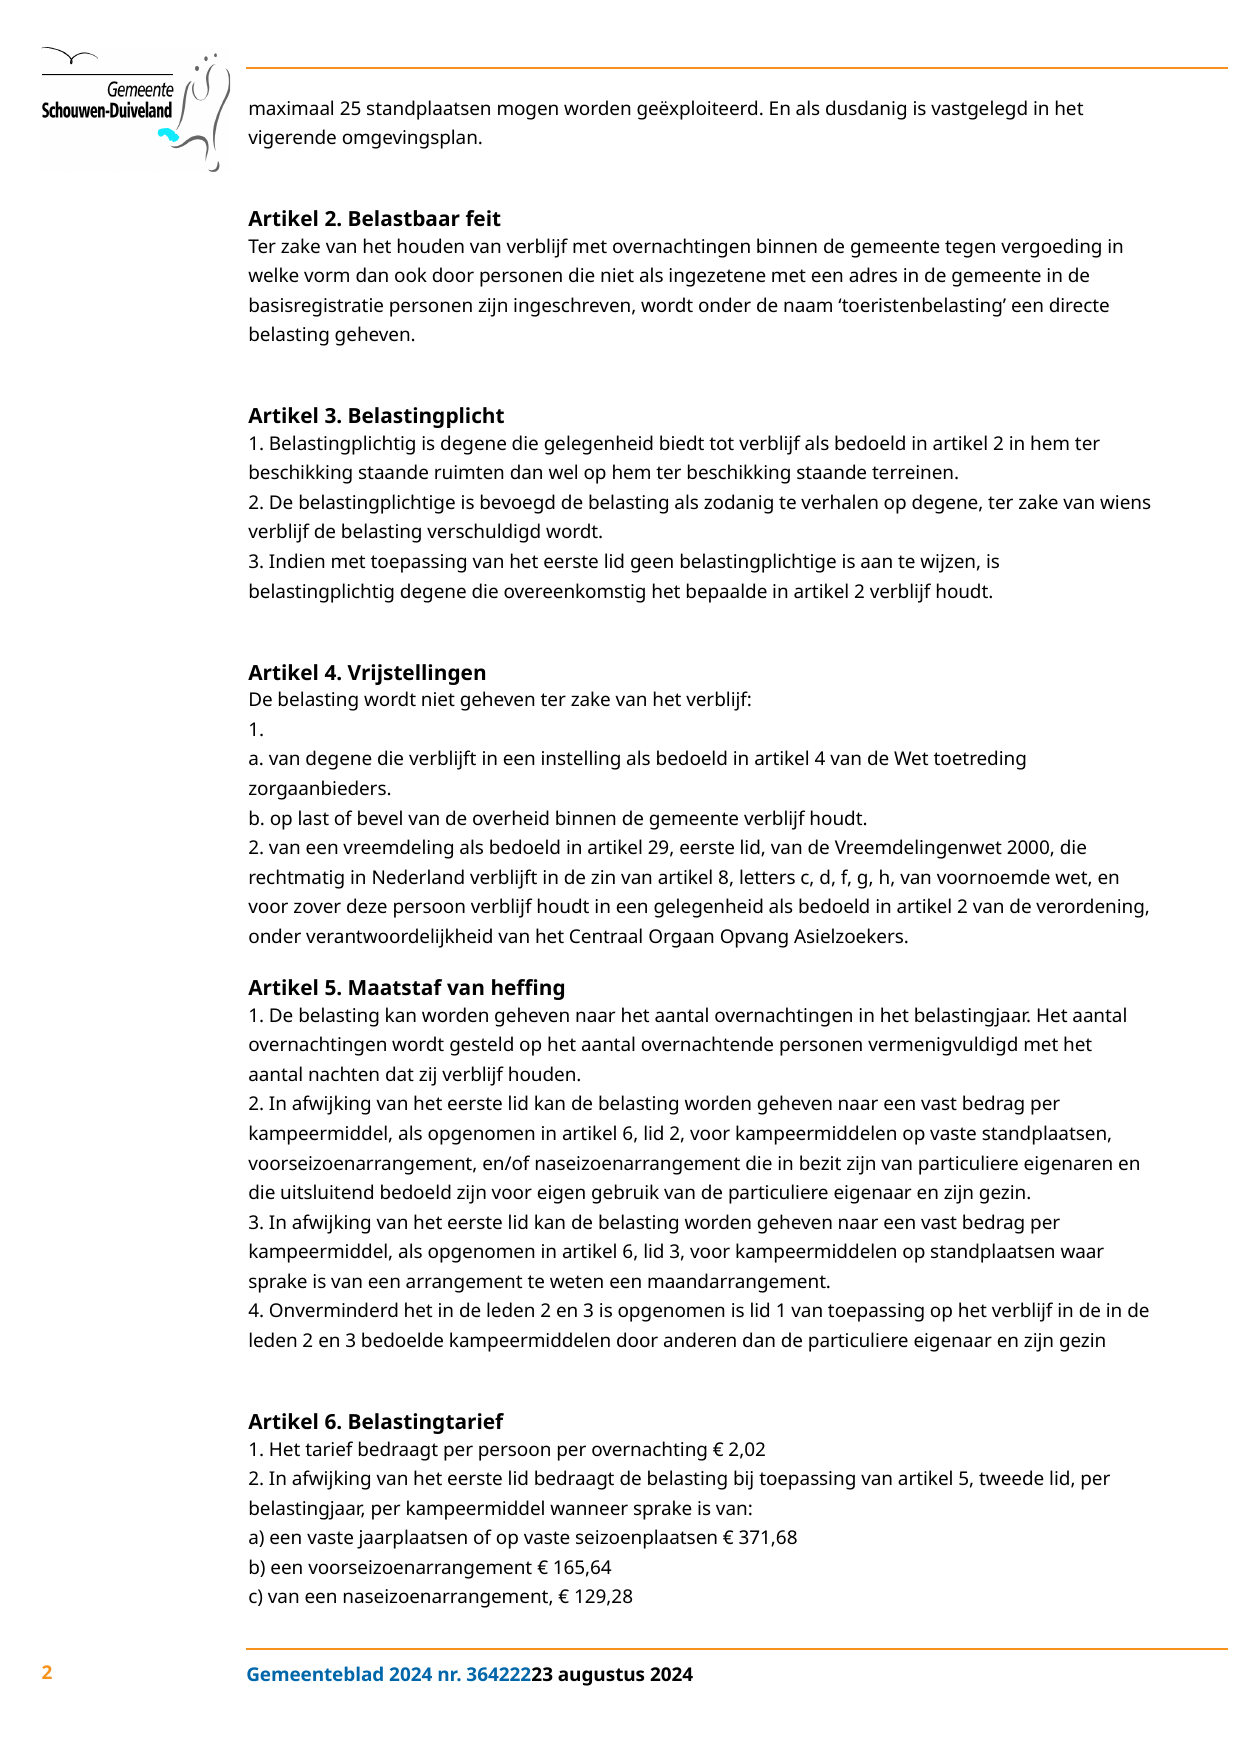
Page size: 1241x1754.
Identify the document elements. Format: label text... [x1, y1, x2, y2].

text Artikel 4. Vrijstellingen [248, 658, 1152, 686]
text a. van degene die verblijft in een instelling als bedoeld in artikel 4 van de Wet toetreding zorgaanbieders. [248, 746, 1152, 801]
text 3. In afwijking van het eerste lid kan de belasting worden geheven naar een vast bedrag per kampeermiddel, als opgenomen in artikel 6, lid 3, voor kampeermiddelen op standplaatsen waar sprake is van een arrangement te weten een maandarrangement. [248, 1209, 1152, 1294]
text 1. Belastingplichtig is degene die gelegenheid biedt tot verblijf als bedoeld in artikel 2 in hem ter beschikking staande ruimten dan wel op hem ter beschikking staande terreinen. [248, 430, 1152, 485]
text Artikel 5. Maatstaf van heffing [248, 973, 1152, 1002]
text a) een vaste jaarplaatsen of op vaste seizoenplaatsen € 371,68 [248, 1524, 1152, 1550]
text b. op last of bevel van de overheid binnen de gemeente verblijf houdt. [248, 805, 1152, 830]
text 4. Onverminderd het in de leden 2 en 3 is opgenomen is lid 1 van toepassing op het verblijf in de in de leden 2 en 3 bedoelde kampeermiddelen door anderen dan de particuliere eigenaar en zijn gezin [248, 1298, 1152, 1353]
text Artikel 6. Belastingtarief [248, 1407, 1152, 1436]
text 1. De belasting kan worden geheven naar het aantal overnachtingen in het belastingjaar. Het aantal overnachtingen wordt gesteld op het aantal overnachtende personen vermenigvuldigd met het aantal nachten dat zij verblijf houden. [248, 1002, 1152, 1087]
text 2. De belastingplichtige is bevoegd de belasting als zodanig te verhalen op degene, ter zake van wiens verblijf de belasting verschuldigd wordt. [248, 489, 1152, 544]
text 1. [248, 716, 1152, 742]
text Artikel 2. Belastbaar feit [248, 204, 1152, 233]
text c) van een naseizoenarrangement, € 129,28 [248, 1584, 1152, 1609]
text 2. van een vreemdeling als bedoeld in artikel 29, eerste lid, van de Vreemdelingenwet 2000, die rechtmatig in Nederland verblijft in de zin van artikel 8, letters c, d, f, g, h, van voornoemde wet, en voor zover deze persoon verblijf houdt in een gelegenheid als bedoeld in artikel 2 van de verordening, onder verantwoordelijkheid van het Centraal Orgaan Opvang Asielzoekers. [248, 834, 1152, 949]
text b) een voorseizoenarrangement € 165,64 [248, 1554, 1152, 1580]
text 2. In afwijking van het eerste lid kan de belasting worden geheven naar een vast bedrag per kampeermiddel, als opgenomen in artikel 6, lid 2, voor kampeermiddelen op vaste standplaatsen, voorseizoenarrangement, en/of naseizoenarrangement die in bezit zijn van particuliere eigenaren en die uitsluitend bedoeld zijn voor eigen gebruik van de particuliere eigenaar en zijn gezin. [248, 1091, 1152, 1205]
text 3. Indien met toepassing van het eerste lid geen belastingplichtige is aan te wijzen, is belastingplichtig degene die overeenkomstig het bepaalde in artikel 2 verblijf houdt. [248, 548, 1152, 604]
text 2. In afwijking van het eerste lid bedraagt de belasting bij toepassing van artikel 5, tweede lid, per belastingjaar, per kampeermiddel wanneer sprake is van: [248, 1465, 1152, 1521]
text 1. Het tarief bedraagt per persoon per overnachting € 2,02 [248, 1436, 1152, 1461]
text maximaal 25 standplaatsen mogen worden geëxploiteerd. En als dusdanig is vastgelegd in het vigerende omgevingsplan. [248, 95, 1152, 150]
text Ter zake van het houden van verblijf met overnachtingen binnen de gemeente tegen vergoeding in welke vorm dan ook door personen die niet als ingezetene met een adres in de gemeente in de basisregistratie personen zijn ingeschreven, wordt onder de naam ‘toeristenbelasting’ een directe belasting geheven. [248, 233, 1152, 347]
picture [41, 47, 231, 172]
text Artikel 3. Belastingplicht [248, 402, 1152, 430]
text De belasting wordt niet geheven ter zake van het verblijf: [248, 686, 1152, 712]
